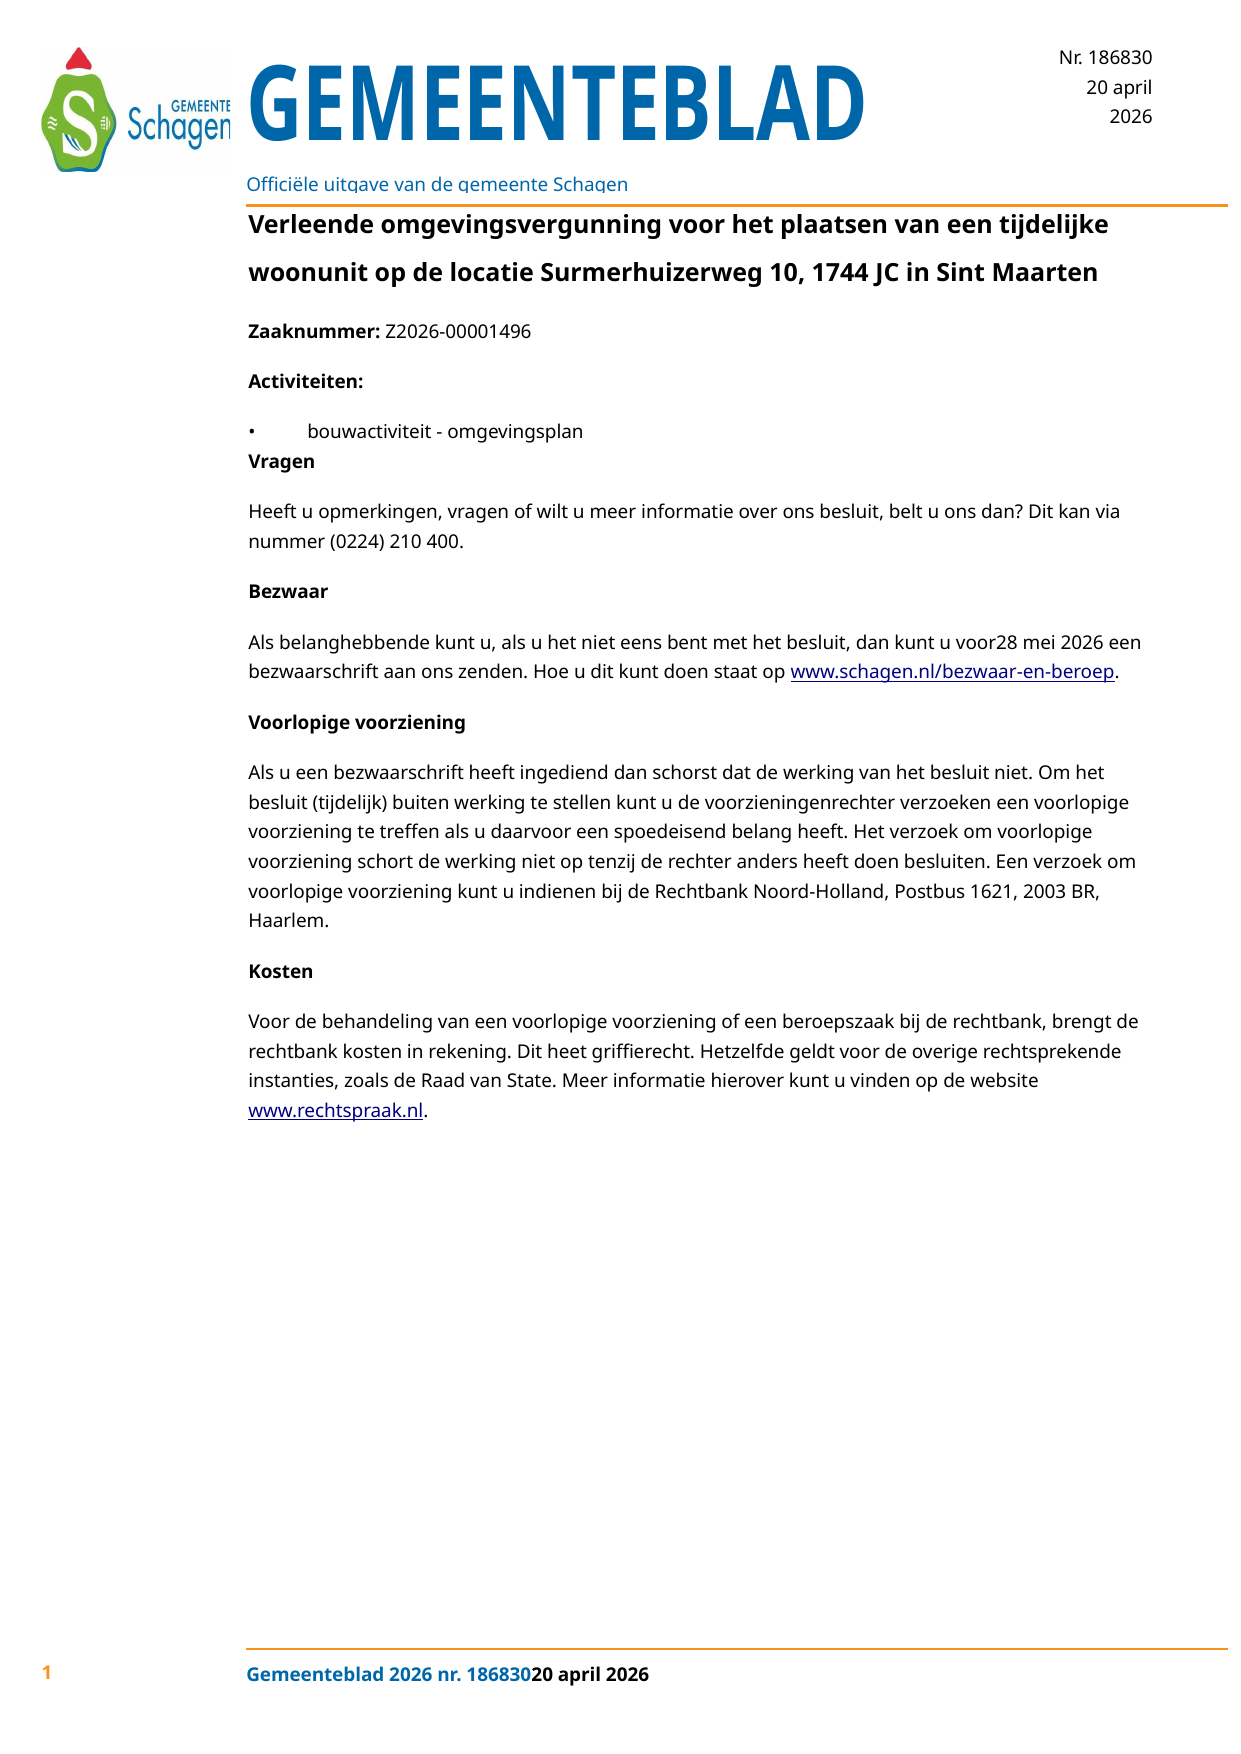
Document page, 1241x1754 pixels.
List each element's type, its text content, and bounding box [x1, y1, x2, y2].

text Bezwaar [248, 579, 1152, 604]
text Zaaknummer: Z2026-00001496 [248, 318, 1152, 344]
text Vragen [248, 448, 1152, 474]
text Kosten [248, 958, 1152, 984]
text Als belanghebbende kunt u, als u het niet eens bent met het besluit, dan kunt u voor28 mei 2026 een bezwaarschrift aan ons zenden. Hoe u dit kunt doen staat op www.schagen.nl/bezwaar-en-beroep. [248, 629, 1152, 684]
text Verleende omgevingsvergunning voor het plaatsen van een tijdelijke woonunit op de locatie Surmerhuizerweg 10, 1744 JC in Sint Maarten [248, 207, 1152, 288]
text Activiteiten: [248, 368, 1152, 394]
text Als u een bezwaarschrift heeft ingediend dan schorst dat de werking van het besluit niet. Om het besluit (tijdelijk) buiten werking te stellen kunt u de voorzieningenrechter verzoeken een voorlopige voorziening te treffen als u daarvoor een spoedeisend belang heeft. Het verzoek om voorlopige voorziening schort de werking niet op tenzij de rechter anders heeft doen besluiten. Een verzoek om voorlopige voorziening kunt u indienen bij de Rechtbank Noord-Holland, Postbus 1621, 2003 BR, Haarlem. [248, 759, 1152, 933]
text Heeft u opmerkingen, vragen of wilt u meer informatie over ons besluit, belt u ons dan? Dit kan via nummer (0224) 210 400. [248, 499, 1152, 554]
text Voor de behandeling van een voorlopige voorziening of een beroepszaak bij de rechtbank, brengt de rechtbank kosten in rekening. Dit heet griffierecht. Hetzelfde geldt voor de overige rechtsprekende instanties, zoals de Raad van State. Meer informatie hierover kunt u vinden op de website www.rechtspraak.nl. [248, 1008, 1152, 1123]
list bouwactiviteit - omgevingsplan [248, 419, 1152, 444]
text Voorlopige voorziening [248, 709, 1152, 735]
picture [41, 47, 231, 172]
